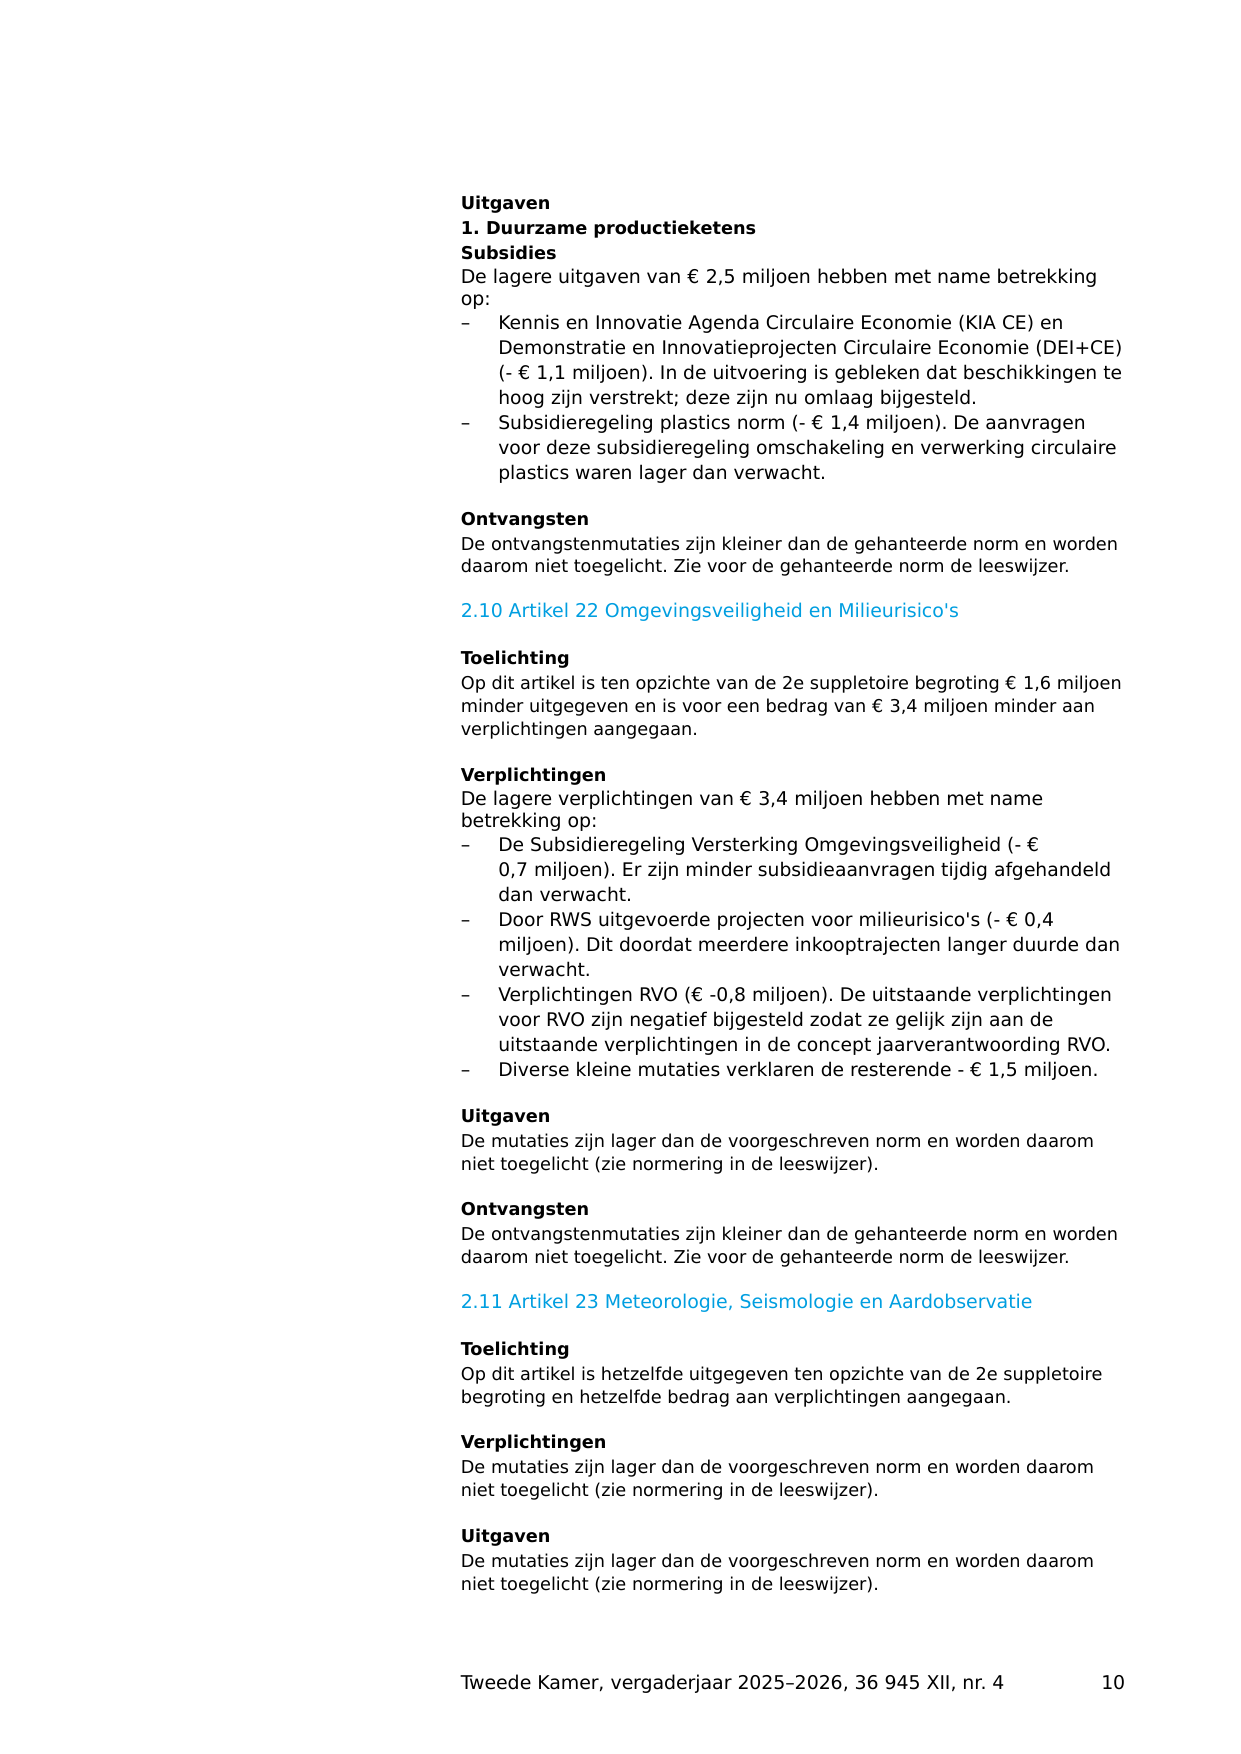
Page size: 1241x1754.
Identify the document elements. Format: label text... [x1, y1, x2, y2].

list Kennis en Innovatie Agenda Circulaire Economie (KIA CE) en Demonstratie en Innovatieprojecten Circulaire Economie (DEI+CE) (- € 1,1 miljoen). In de uitvoering is gebleken dat beschikkingen te hoog zijn verstrekt; deze zijn nu omlaag bijgesteld. [461, 310, 1125, 410]
text De mutaties zijn lager dan de voorgeschreven norm en worden daarom niet toegelicht (zie normering in de leeswijzer). [461, 1456, 1125, 1501]
text Toelichting [461, 1337, 1125, 1360]
text De mutaties zijn lager dan de voorgeschreven norm en worden daarom niet toegelicht (zie normering in de leeswijzer). [461, 1549, 1125, 1595]
text Uitgaven [461, 1524, 1125, 1547]
text Ontvangsten [461, 507, 1125, 529]
text Uitgaven [461, 191, 1125, 214]
text Ontvangsten [461, 1197, 1125, 1220]
text Subsidies [461, 241, 1125, 264]
title 2.11 Artikel 23 Meteorologie, Seismologie en Aardobservatie [461, 1291, 1125, 1313]
text Toelichting [461, 646, 1125, 669]
text De ontvangstenmutaties zijn kleiner dan de gehanteerde norm en worden daarom niet toegelicht. Zie voor de gehanteerde norm de leeswijzer. [461, 1222, 1125, 1268]
text Op dit artikel is hetzelfde uitgegeven ten opzichte van de 2e suppletoire begroting en hetzelfde bedrag aan verplichtingen aangegaan. [461, 1362, 1125, 1408]
list Verplichtingen RVO (€ -0,8 miljoen). De uitstaande verplichtingen voor RVO zĳn negatief bĳgesteld zodat ze gelĳk zĳn aan de uitstaande verplichtingen in de concept jaarverantwoording RVO. [461, 982, 1125, 1057]
title 2.10 Artikel 22 Omgevingsveiligheid en Milieurisico's [461, 600, 1125, 622]
list De Subsidieregeling Versterking Omgevingsveiligheid (- € 0,7 miljoen). Er zijn minder subsidieaanvragen tijdig afgehandeld dan verwacht. [461, 832, 1125, 907]
text De lagere uitgaven van € 2,5 miljoen hebben met name betrekking op: [461, 266, 1125, 310]
text Verplichtingen [461, 1431, 1125, 1453]
text Op dit artikel is ten opzichte van de 2e suppletoire begroting € 1,6 miljoen minder uitgegeven en is voor een bedrag van € 3,4 miljoen minder aan verplichtingen aangegaan. [461, 671, 1125, 740]
list Subsidieregeling plastics norm (- € 1,4 miljoen). De aanvragen voor deze subsidieregeling omschakeling en verwerking circulaire plastics waren lager dan verwacht. [461, 410, 1125, 485]
text De mutaties zijn lager dan de voorgeschreven norm en worden daarom niet toegelicht (zie normering in de leeswijzer). [461, 1129, 1125, 1174]
text Verplichtingen [461, 763, 1125, 786]
list Diverse kleine mutaties verklaren de resterende - € 1,5 miljoen. [461, 1057, 1125, 1082]
text De lagere verplichtingen van € 3,4 miljoen hebben met name betrekking op: [461, 788, 1125, 832]
list Door RWS uitgevoerde projecten voor milieurisico's (- € 0,4 miljoen). Dit doordat meerdere inkooptrajecten langer duurde dan verwacht. [461, 907, 1125, 982]
text De ontvangstenmutaties zijn kleiner dan de gehanteerde norm en worden daarom niet toegelicht. Zie voor de gehanteerde norm de leeswijzer. [461, 532, 1125, 577]
text 1. Duurzame productieketens [461, 216, 1125, 239]
text Uitgaven [461, 1104, 1125, 1127]
